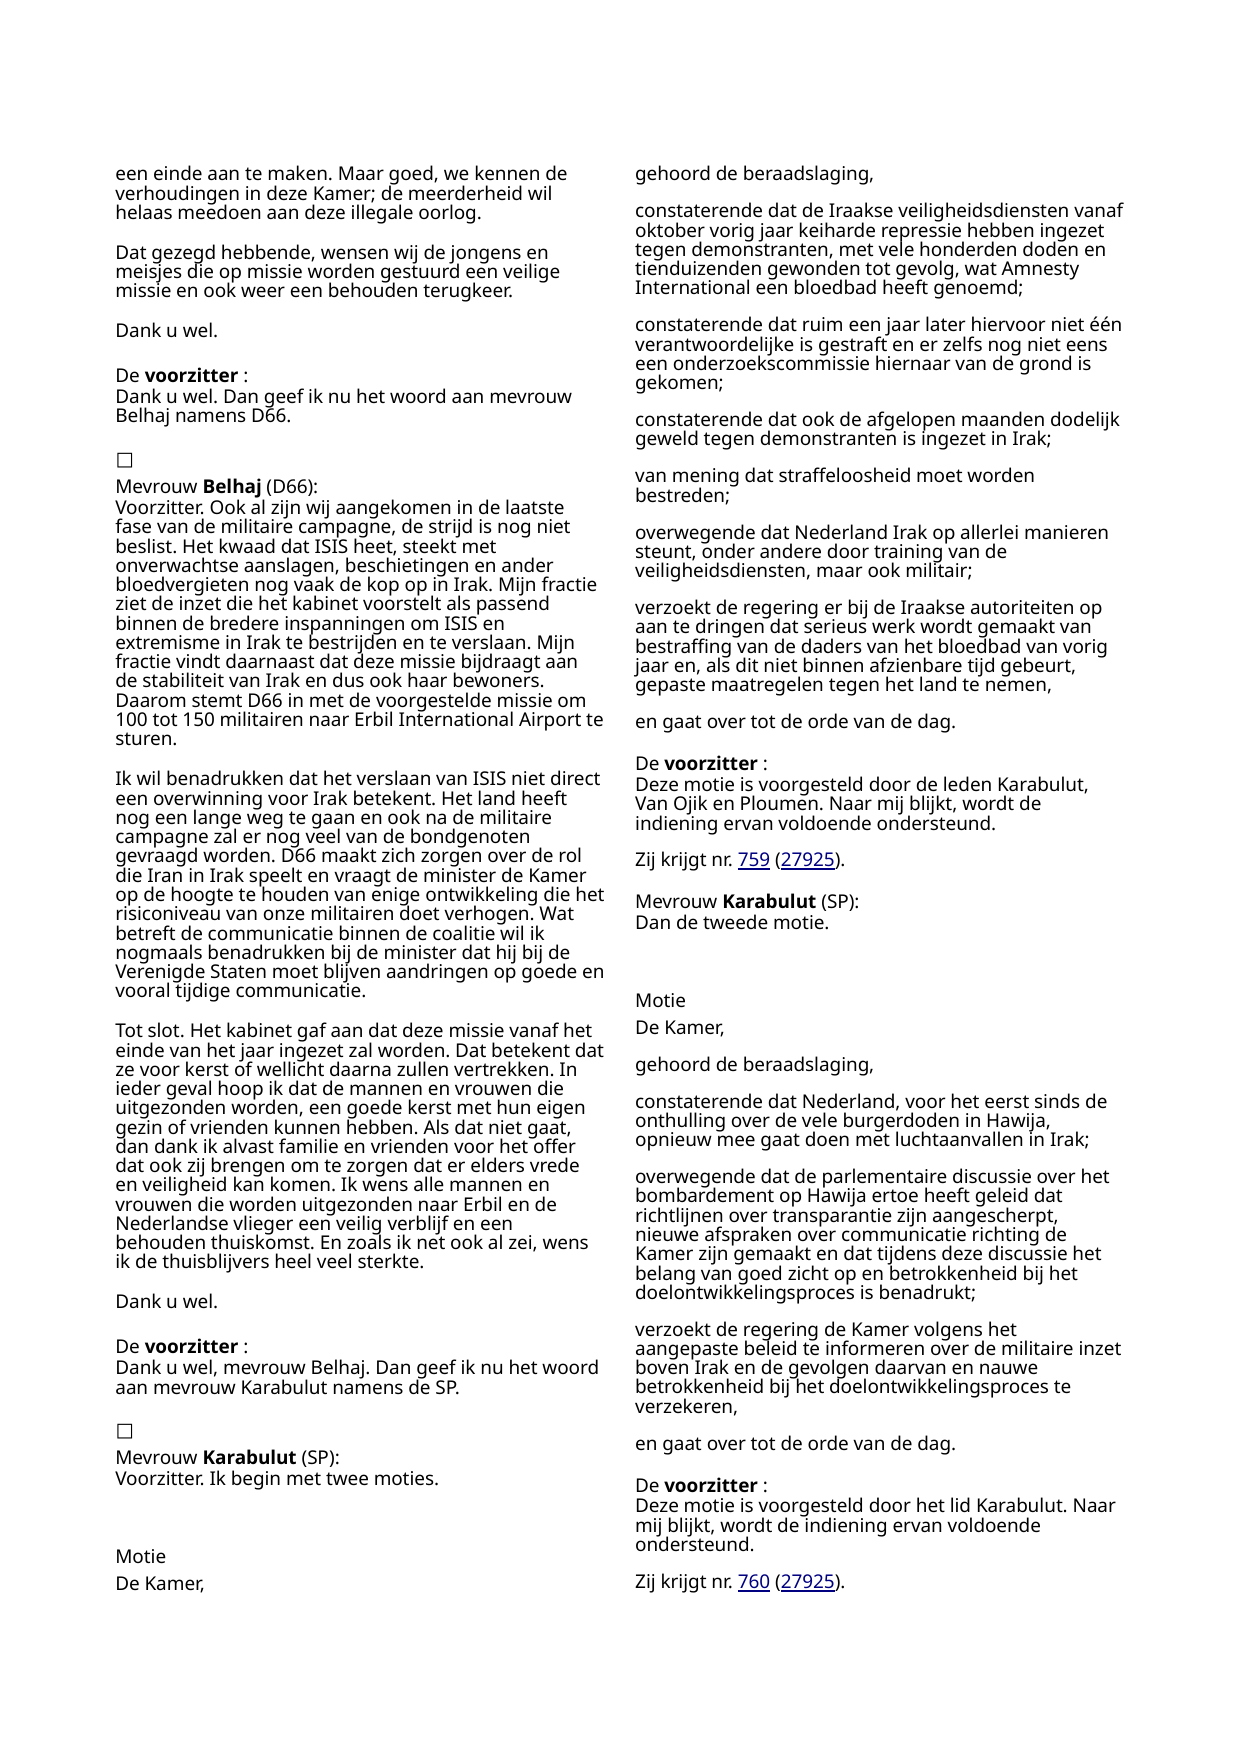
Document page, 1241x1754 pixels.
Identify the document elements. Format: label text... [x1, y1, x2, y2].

text en gaat over tot de orde van de dag. [635, 1435, 1125, 1454]
text overwegende dat Nederland Irak op allerlei manieren steunt, onder andere door training van de veiligheidsdiensten, maar ook militair; [635, 524, 1125, 581]
text gehoord de beraadslaging, [635, 1056, 1125, 1075]
text Tot slot. Het kabinet gaf aan dat deze missie vanaf het einde van het jaar ingezet zal worden. Dat betekent dat ze voor kerst of wellicht daarna zullen vertrekken. In ieder geval hoop ik dat de mannen en vrouwen die uitgezonden worden, een goede kerst met hun eigen gezin of vrienden kunnen hebben. Als dat niet gaat, dan dank ik alvast familie en vrienden voor het offer dat ook zij brengen om te zorgen dat er elders vrede en veiligheid kan komen. Ik wens alle mannen en vrouwen die worden uitgezonden naar Erbil en de Nederlandse vlieger een veilig verblijf en een behouden thuiskomst. En zoals ik net ook al zei, wens ik de thuisblijvers heel veel sterkte. [115, 1022, 605, 1273]
text De voorzitter : [115, 1334, 605, 1359]
text ⬜ [115, 1419, 605, 1444]
text De voorzitter : [115, 362, 605, 388]
text Dank u wel. [115, 322, 605, 342]
text overwegende dat de parlementaire discussie over het bombardement op Hawija ertoe heeft geleid dat richtlijnen over transparantie zijn aangescherpt, nieuwe afspraken over communicatie richting de Kamer zijn gemaakt en dat tijdens deze discussie het belang van goed zicht op en betrokkenheid bij het doelontwikkelingsproces is benadrukt; [635, 1168, 1125, 1303]
text De Kamer, [635, 1019, 1125, 1038]
text Dank u wel. Dan geef ik nu het woord aan mevrouw Belhaj namens D66. [115, 388, 605, 427]
text Voorzitter. Ik begin met twee moties. [115, 1470, 605, 1489]
text Mevrouw Karabulut (SP): [115, 1444, 605, 1470]
text Dank u wel. [115, 1293, 605, 1313]
text Mevrouw Karabulut (SP): [635, 888, 1125, 914]
text constaterende dat ook de afgelopen maanden dodelijk geweld tegen demonstranten is ingezet in Irak; [635, 411, 1125, 450]
text De Kamer, [115, 1574, 605, 1594]
text Motie [635, 987, 1125, 1013]
text Zij krijgt nr. 760 (27925). [635, 1573, 1125, 1592]
text Deze motie is voorgesteld door de leden Karabulut, Van Ojik en Ploumen. Naar mij blijkt, wordt de indiening ervan voldoende ondersteund. [635, 776, 1125, 834]
text Dank u wel, mevrouw Belhaj. Dan geef ik nu het woord aan mevrouw Karabulut namens de SP. [115, 1359, 605, 1398]
text De voorzitter : [635, 750, 1125, 776]
text Voorzitter. Ook al zijn wij aangekomen in de laatste fase van de militaire campagne, de strijd is nog niet beslist. Het kwaad dat ISIS heet, steekt met onverwachtse aanslagen, beschietingen en ander bloedvergieten nog vaak de kop op in Irak. Mijn fractie ziet de inzet die het kabinet voorstelt als passend binnen de bredere inspanningen om ISIS en extremisme in Irak te bestrijden en te verslaan. Mijn fractie vindt daarnaast dat deze missie bijdraagt aan de stabiliteit van Irak en dus ook haar bewoners. Daarom stemt D66 in met de voorgestelde missie om 100 tot 150 militairen naar Erbil International Airport te sturen. [115, 499, 605, 749]
text Dan de tweede motie. [635, 914, 1125, 933]
text Motie [115, 1543, 605, 1569]
text De voorzitter : [635, 1472, 1125, 1497]
text Deze motie is voorgesteld door het lid Karabulut. Naar mij blijkt, wordt de indiening ervan voldoende ondersteund. [635, 1497, 1125, 1555]
text Mevrouw Belhaj (D66): [115, 473, 605, 499]
text Ik wil benadrukken dat het verslaan van ISIS niet direct een overwinning voor Irak betekent. Het land heeft nog een lange weg te gaan en ook na de militaire campagne zal er nog veel van de bondgenoten gevraagd worden. D66 maakt zich zorgen over de rol die Iran in Irak speelt en vraagt de minister de Kamer op de hoogte te houden van enige ontwikkeling die het risiconiveau van onze militairen doet verhogen. Wat betreft de communicatie binnen de coalitie wil ik nogmaals benadrukken bij de minister dat hij bij de Verenigde Staten moet blijven aandringen op goede en vooral tijdige communicatie. [115, 770, 605, 1002]
text constaterende dat ruim een jaar later hiervoor niet één verantwoordelijke is gestraft en er zelfs nog niet eens een onderzoekscommissie hiernaar van de grond is gekomen; [635, 316, 1125, 393]
text constaterende dat Nederland, voor het eerst sinds de onthulling over de vele burgerdoden in Hawija, opnieuw mee gaat doen met luchtaanvallen in Irak; [635, 1093, 1125, 1150]
text verzoekt de regering er bij de Iraakse autoriteiten op aan te dringen dat serieus werk wordt gemaakt van bestraffing van de daders van het bloedbad van vorig jaar en, als dit niet binnen afzienbare tijd gebeurt, gepaste maatregelen tegen het land te nemen, [635, 599, 1125, 696]
text verzoekt de regering de Kamer volgens het aangepaste beleid te informeren over de militaire inzet boven Irak en de gevolgen daarvan en nauwe betrokkenheid bij het doelontwikkelingsproces te verzekeren, [635, 1321, 1125, 1417]
text Zij krijgt nr. 759 (27925). [635, 851, 1125, 871]
text een einde aan te maken. Maar goed, we kennen de verhoudingen in deze Kamer; de meerderheid wil helaas meedoen aan deze illegale oorlog. [115, 165, 605, 223]
text gehoord de beraadslaging, [635, 165, 1125, 184]
text en gaat over tot de orde van de dag. [635, 713, 1125, 732]
text Dat gezegd hebbende, wensen wij de jongens en meisjes die op missie worden gestuurd een veilige missie en ook weer een behouden terugkeer. [115, 244, 605, 302]
text constaterende dat de Iraakse veiligheidsdiensten vanaf oktober vorig jaar keiharde repressie hebben ingezet tegen demonstranten, met vele honderden doden en tienduizenden gewonden tot gevolg, wat Amnesty International een bloedbad heeft genoemd; [635, 202, 1125, 299]
text van mening dat straffeloosheid moet worden bestreden; [635, 467, 1125, 506]
text ⬜ [115, 448, 605, 473]
